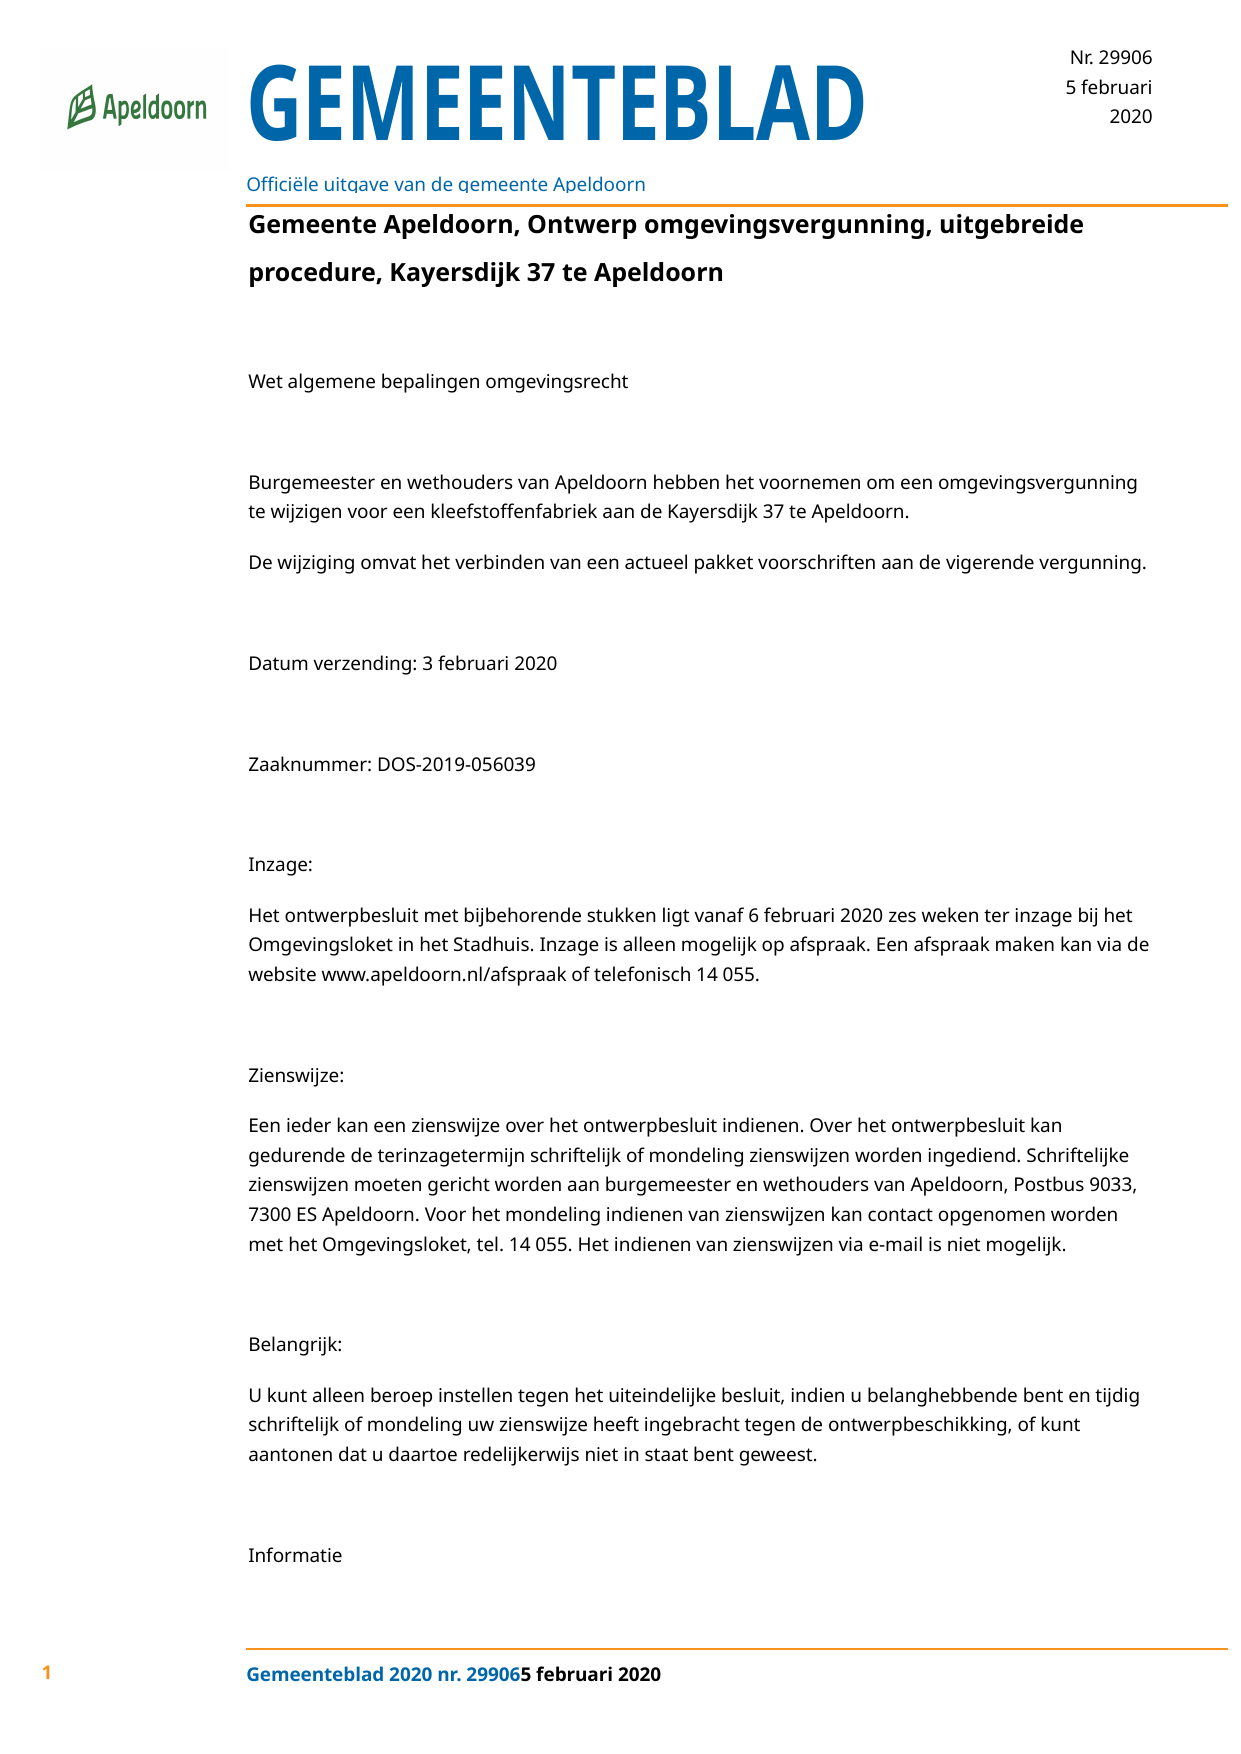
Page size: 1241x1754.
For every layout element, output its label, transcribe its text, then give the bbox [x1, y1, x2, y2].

text Een ieder kan een zienswijze over het ontwerpbesluit indienen. Over het ontwerpbesluit kan gedurende de terinzagetermijn schriftelijk of mondeling zienswijzen worden ingediend. Schriftelijke zienswijzen moeten gericht worden aan burgemeester en wethouders van Apeldoorn, Postbus 9033, 7300 ES Apeldoorn. Voor het mondeling indienen van zienswijzen kan contact opgenomen worden met het Omgevingsloket, tel. 14 055. Het indienen van zienswijzen via e-mail is niet mogelijk. [248, 1112, 1152, 1257]
text U kunt alleen beroep instellen tegen het uiteindelijke besluit, indien u belanghebbende bent en tijdig schriftelijk of mondeling uw zienswijze heeft ingebracht tegen de ontwerpbeschikking, of kunt aantonen dat u daartoe redelijkerwijs niet in staat bent geweest. [248, 1382, 1152, 1467]
text Informatie [248, 1542, 1152, 1568]
text De wijziging omvat het verbinden van een actueel pakket voorschriften aan de vigerende vergunning. [248, 549, 1152, 575]
text Zienswijze: [248, 1062, 1152, 1088]
text Datum verzending: 3 februari 2020 [248, 650, 1152, 676]
text Burgemeester en wethouders van Apeldoorn hebben het voornemen om een omgevingsvergunning te wijzigen voor een kleefstoffenfabriek aan de Kayersdijk 37 te Apeldoorn. [248, 469, 1152, 524]
text Wet algemene bepalingen omgevingsrecht [248, 368, 1152, 394]
text Belangrijk: [248, 1332, 1152, 1357]
text Gemeente Apeldoorn, Ontwerp omgevingsvergunning, uitgebreide procedure, Kayersdijk 37 te Apeldoorn [248, 207, 1152, 288]
picture [41, 47, 231, 172]
text Inzage: [248, 852, 1152, 877]
text Het ontwerpbesluit met bijbehorende stukken ligt vanaf 6 februari 2020 zes weken ter inzage bij het Omgevingsloket in het Stadhuis. Inzage is alleen mogelijk op afspraak. Een afspraak maken kan via de website www.apeldoorn.nl/afspraak of telefonisch 14 055. [248, 902, 1152, 987]
text Zaaknummer: DOS-2019-056039 [248, 751, 1152, 777]
